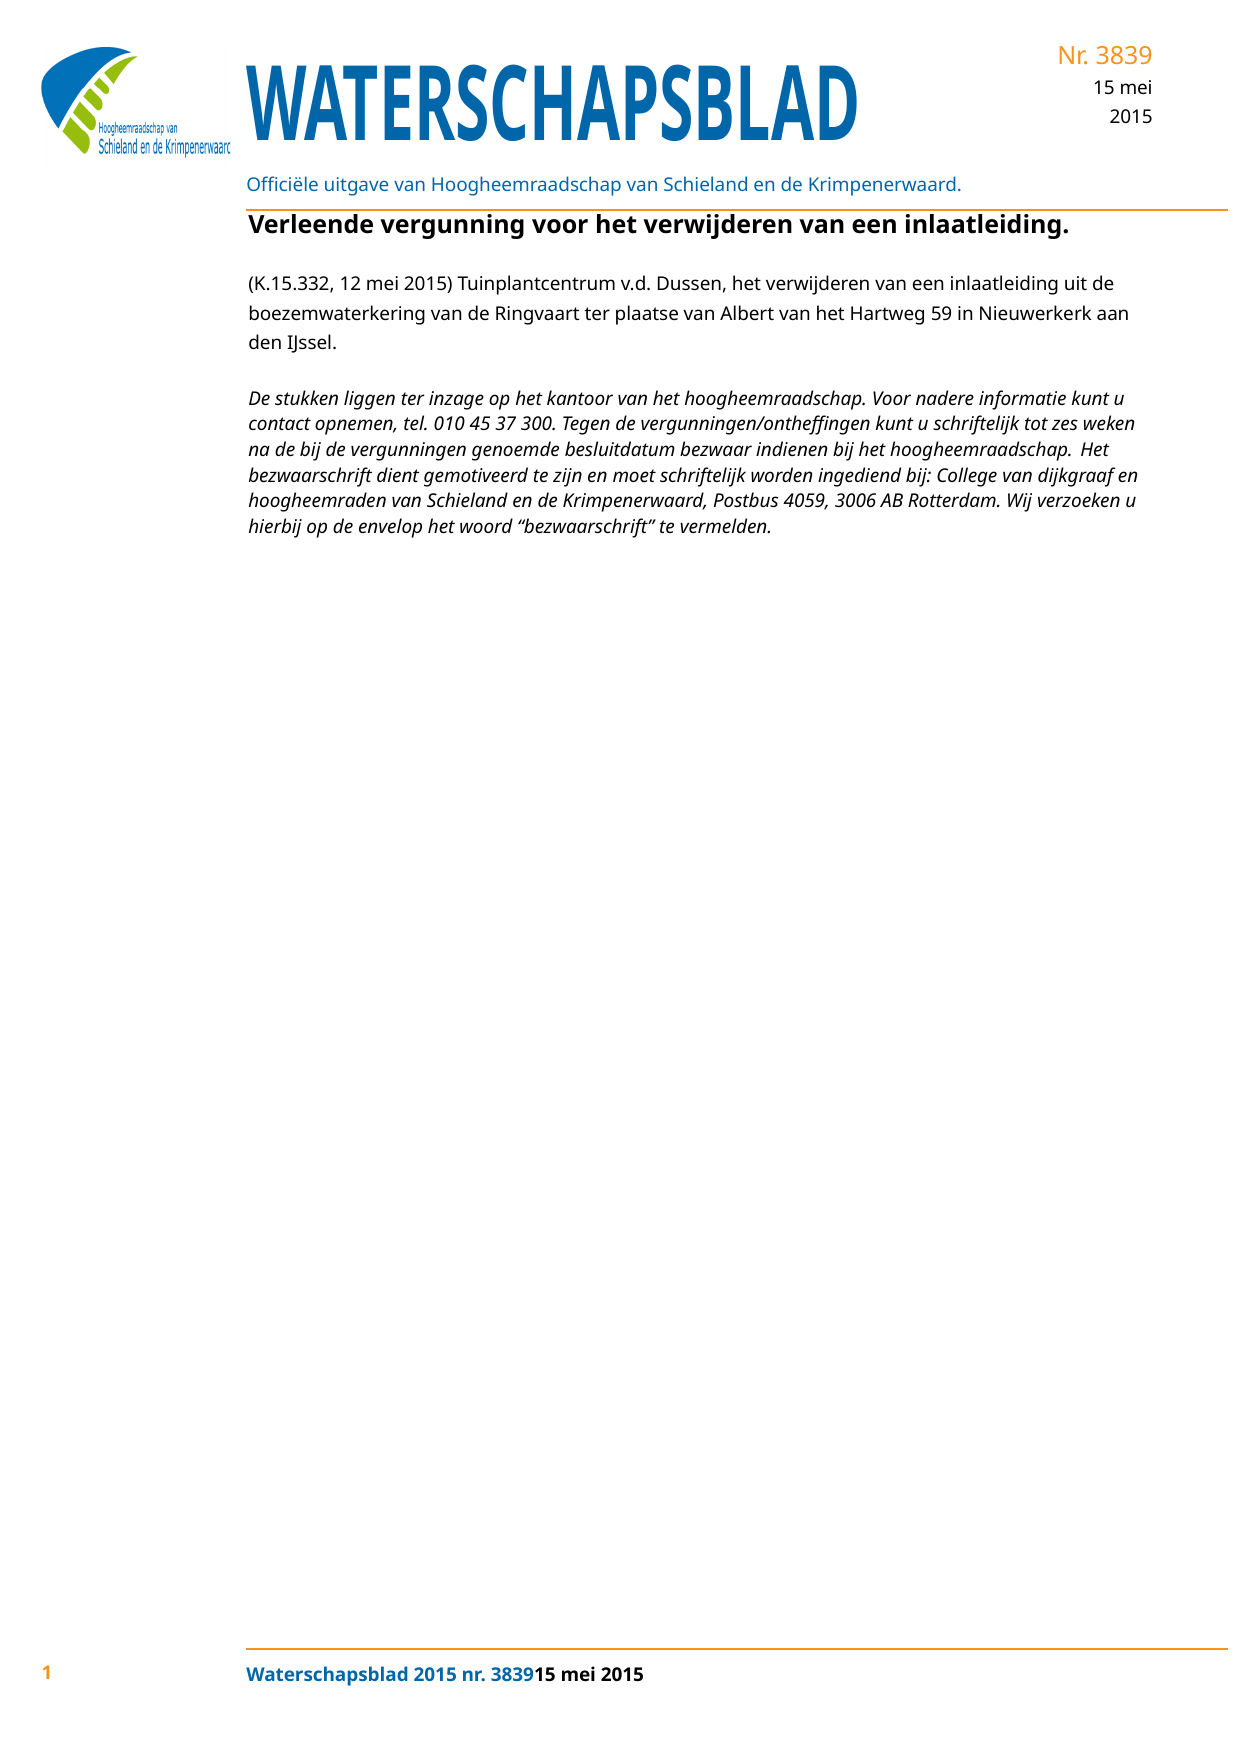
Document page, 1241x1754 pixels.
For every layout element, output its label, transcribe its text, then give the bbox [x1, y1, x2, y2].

text De stukken liggen ter inzage op het kantoor van het hoogheemraadschap. Voor nadere informatie kunt u contact opnemen, tel. 010 45 37 300. Tegen de vergunningen/ontheffingen kunt u schriftelijk tot zes weken na de bij de vergunningen genoemde besluitdatum bezwaar indienen bij het hoogheemraadschap. Het bezwaarschrift dient gemotiveerd te zijn en moet schriftelijk worden ingediend bij: College van dijkgraaf en hoogheemraden van Schieland en de Krimpenerwaard, Postbus 4059, 3006 AB Rotterdam. Wij verzoeken u hierbij op de envelop het woord “bezwaarschrift” te vermelden. [248, 385, 1152, 539]
text Verleende vergunning voor het verwijderen van een inlaatleiding. [248, 211, 1152, 241]
text (K.15.332, 12 mei 2015) Tuinplantcentrum v.d. Dussen, het verwijderen van een inlaatleiding uit de boezemwaterkering van de Ringvaart ter plaatse van Albert van het Hartweg 59 in Nieuwerkerk aan den IJssel. [248, 270, 1152, 355]
picture [41, 47, 231, 172]
